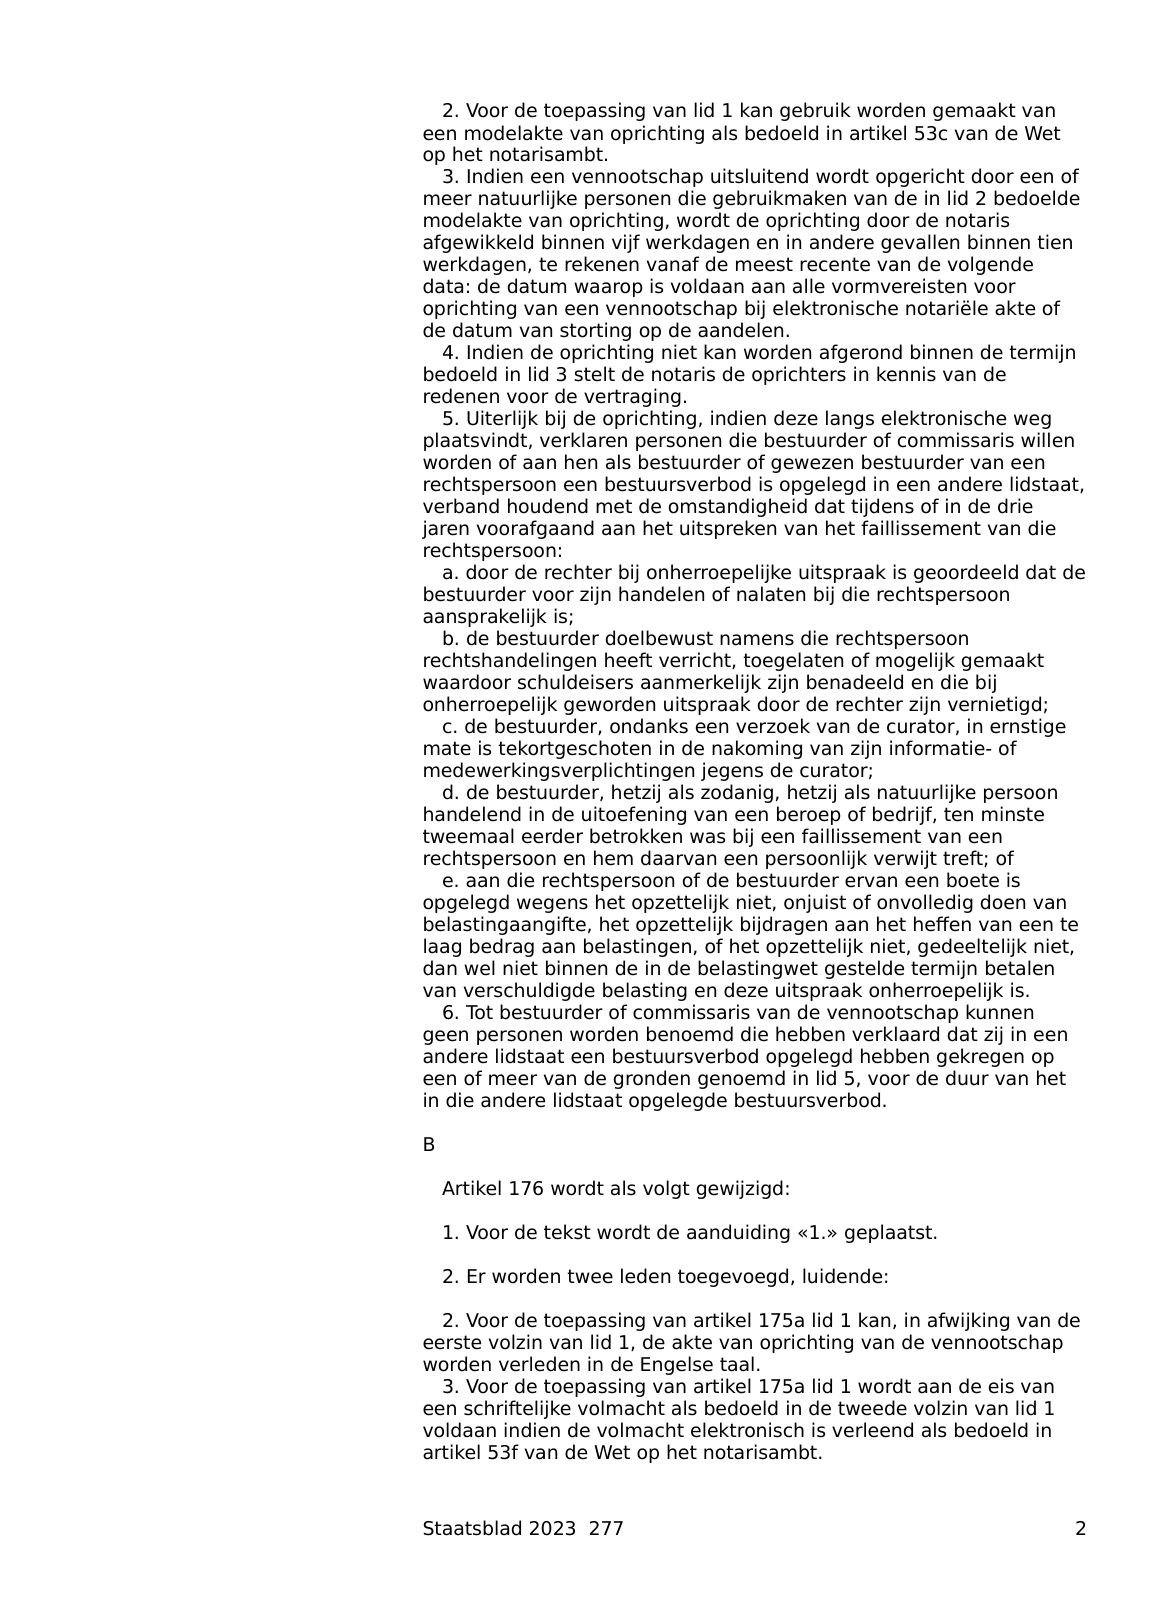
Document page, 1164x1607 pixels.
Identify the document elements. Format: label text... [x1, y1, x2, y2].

text a. door de rechter bij onherroepelijke uitspraak is geoordeeld dat de bestuurder voor zijn handelen of nalaten bij die rechtspersoon aansprakelijk is; [422, 562, 1087, 628]
text c. de bestuurder, ondanks een verzoek van de curator, in ernstige mate is tekortgeschoten in de nakoming van zijn informatie- of medewerkingsverplichtingen jegens de curator; [422, 716, 1087, 782]
text B [422, 1134, 1087, 1156]
text 2. Voor de toepassing van artikel 175a lid 1 kan, in afwijking van de eerste volzin van lid 1, de akte van oprichting van de vennootschap worden verleden in de Engelse taal. [422, 1310, 1087, 1376]
text 3. Voor de toepassing van artikel 175a lid 1 wordt aan de eis van een schriftelijke volmacht als bedoeld in de tweede volzin van lid 1 voldaan indien de volmacht elektronisch is verleend als bedoeld in artikel 53f van de Wet op het notarisambt. [422, 1376, 1087, 1464]
text b. de bestuurder doelbewust namens die rechtspersoon rechtshandelingen heeft verricht, toegelaten of mogelijk gemaakt waardoor schuldeisers aanmerkelijk zijn benadeeld en die bij onherroepelijk geworden uitspraak door de rechter zijn vernietigd; [422, 628, 1087, 716]
text 3. Indien een vennootschap uitsluitend wordt opgericht door een of meer natuurlijke personen die gebruikmaken van de in lid 2 bedoelde modelakte van oprichting, wordt de oprichting door de notaris afgewikkeld binnen vijf werkdagen en in andere gevallen binnen tien werkdagen, te rekenen vanaf de meest recente van de volgende data: de datum waarop is voldaan aan alle vormvereisten voor oprichting van een vennootschap bij elektronische notariële akte of de datum van storting op de aandelen. [422, 166, 1087, 342]
text 2. Voor de toepassing van lid 1 kan gebruik worden gemaakt van een modelakte van oprichting als bedoeld in artikel 53c van de Wet op het notarisambt. [422, 100, 1087, 166]
text 1. Voor de tekst wordt de aanduiding «1.» geplaatst. [422, 1222, 1087, 1244]
text d. de bestuurder, hetzij als zodanig, hetzij als natuurlijke persoon handelend in de uitoefening van een beroep of bedrijf, ten minste tweemaal eerder betrokken was bij een faillissement van een rechtspersoon en hem daarvan een persoonlijk verwijt treft; of [422, 782, 1087, 870]
text Artikel 176 wordt als volgt gewijzigd: [422, 1178, 1087, 1200]
text 5. Uiterlijk bij de oprichting, indien deze langs elektronische weg plaatsvindt, verklaren personen die bestuurder of commissaris willen worden of aan hen als bestuurder of gewezen bestuurder van een rechtspersoon een bestuursverbod is opgelegd in een andere lidstaat, verband houdend met de omstandigheid dat tijdens of in de drie jaren voorafgaand aan het uitspreken van het faillissement van die rechtspersoon: [422, 408, 1087, 562]
text 2. Er worden twee leden toegevoegd, luidende: [422, 1266, 1087, 1288]
text 4. Indien de oprichting niet kan worden afgerond binnen de termijn bedoeld in lid 3 stelt de notaris de oprichters in kennis van de redenen voor de vertraging. [422, 342, 1087, 408]
text e. aan die rechtspersoon of de bestuurder ervan een boete is opgelegd wegens het opzettelijk niet, onjuist of onvolledig doen van belastingaangifte, het opzettelijk bijdragen aan het heffen van een te laag bedrag aan belastingen, of het opzettelijk niet, gedeeltelijk niet, dan wel niet binnen de in de belastingwet gestelde termijn betalen van verschuldigde belasting en deze uitspraak onherroepelijk is. [422, 870, 1087, 1002]
text 6. Tot bestuurder of commissaris van de vennootschap kunnen geen personen worden benoemd die hebben verklaard dat zij in een andere lidstaat een bestuursverbod opgelegd hebben gekregen op een of meer van de gronden genoemd in lid 5, voor de duur van het in die andere lidstaat opgelegde bestuursverbod. [422, 1002, 1087, 1111]
